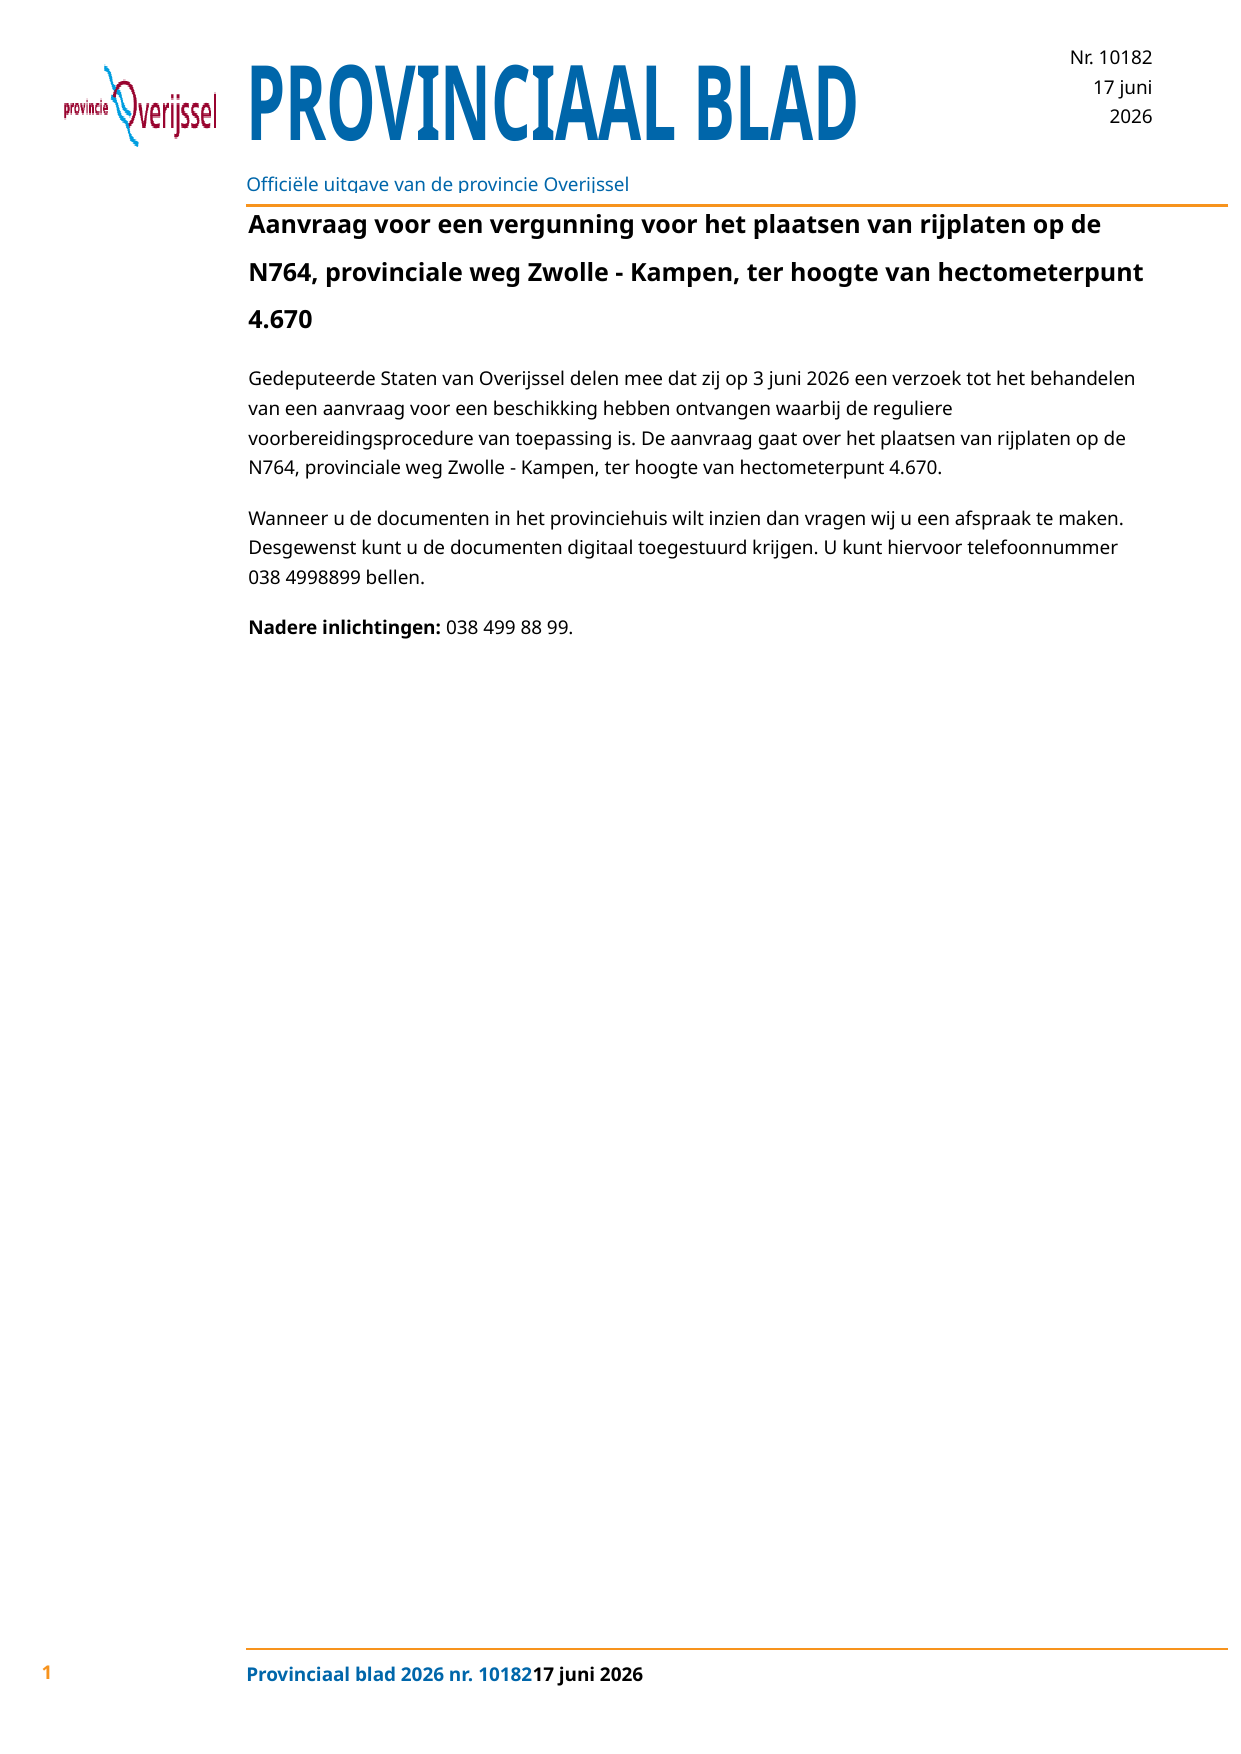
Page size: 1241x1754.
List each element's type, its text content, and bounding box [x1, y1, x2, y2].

text Aanvraag voor een vergunning voor het plaatsen van rijplaten op de N764, provinciale weg Zwolle - Kampen, ter hoogte van hectometerpunt 4.670 [248, 207, 1152, 336]
text Gedeputeerde Staten van Overijssel delen mee dat zij op 3 juni 2026 een verzoek tot het behandelen van een aanvraag voor een beschikking hebben ontvangen waarbij de reguliere voorbereidingsprocedure van toepassing is. De aanvraag gaat over het plaatsen van rijplaten op de N764, provinciale weg Zwolle - Kampen, ter hoogte van hectometerpunt 4.670. [248, 366, 1152, 480]
text Wanneer u de documenten in het provinciehuis wilt inzien dan vragen wij u een afspraak te maken. Desgewenst kunt u de documenten digitaal toegestuurd krijgen. U kunt hiervoor telefoonnummer 038 4998899 bellen. [248, 505, 1152, 589]
picture [41, 47, 231, 172]
text Nadere inlichtingen: 038 499 88 99. [248, 614, 1152, 640]
